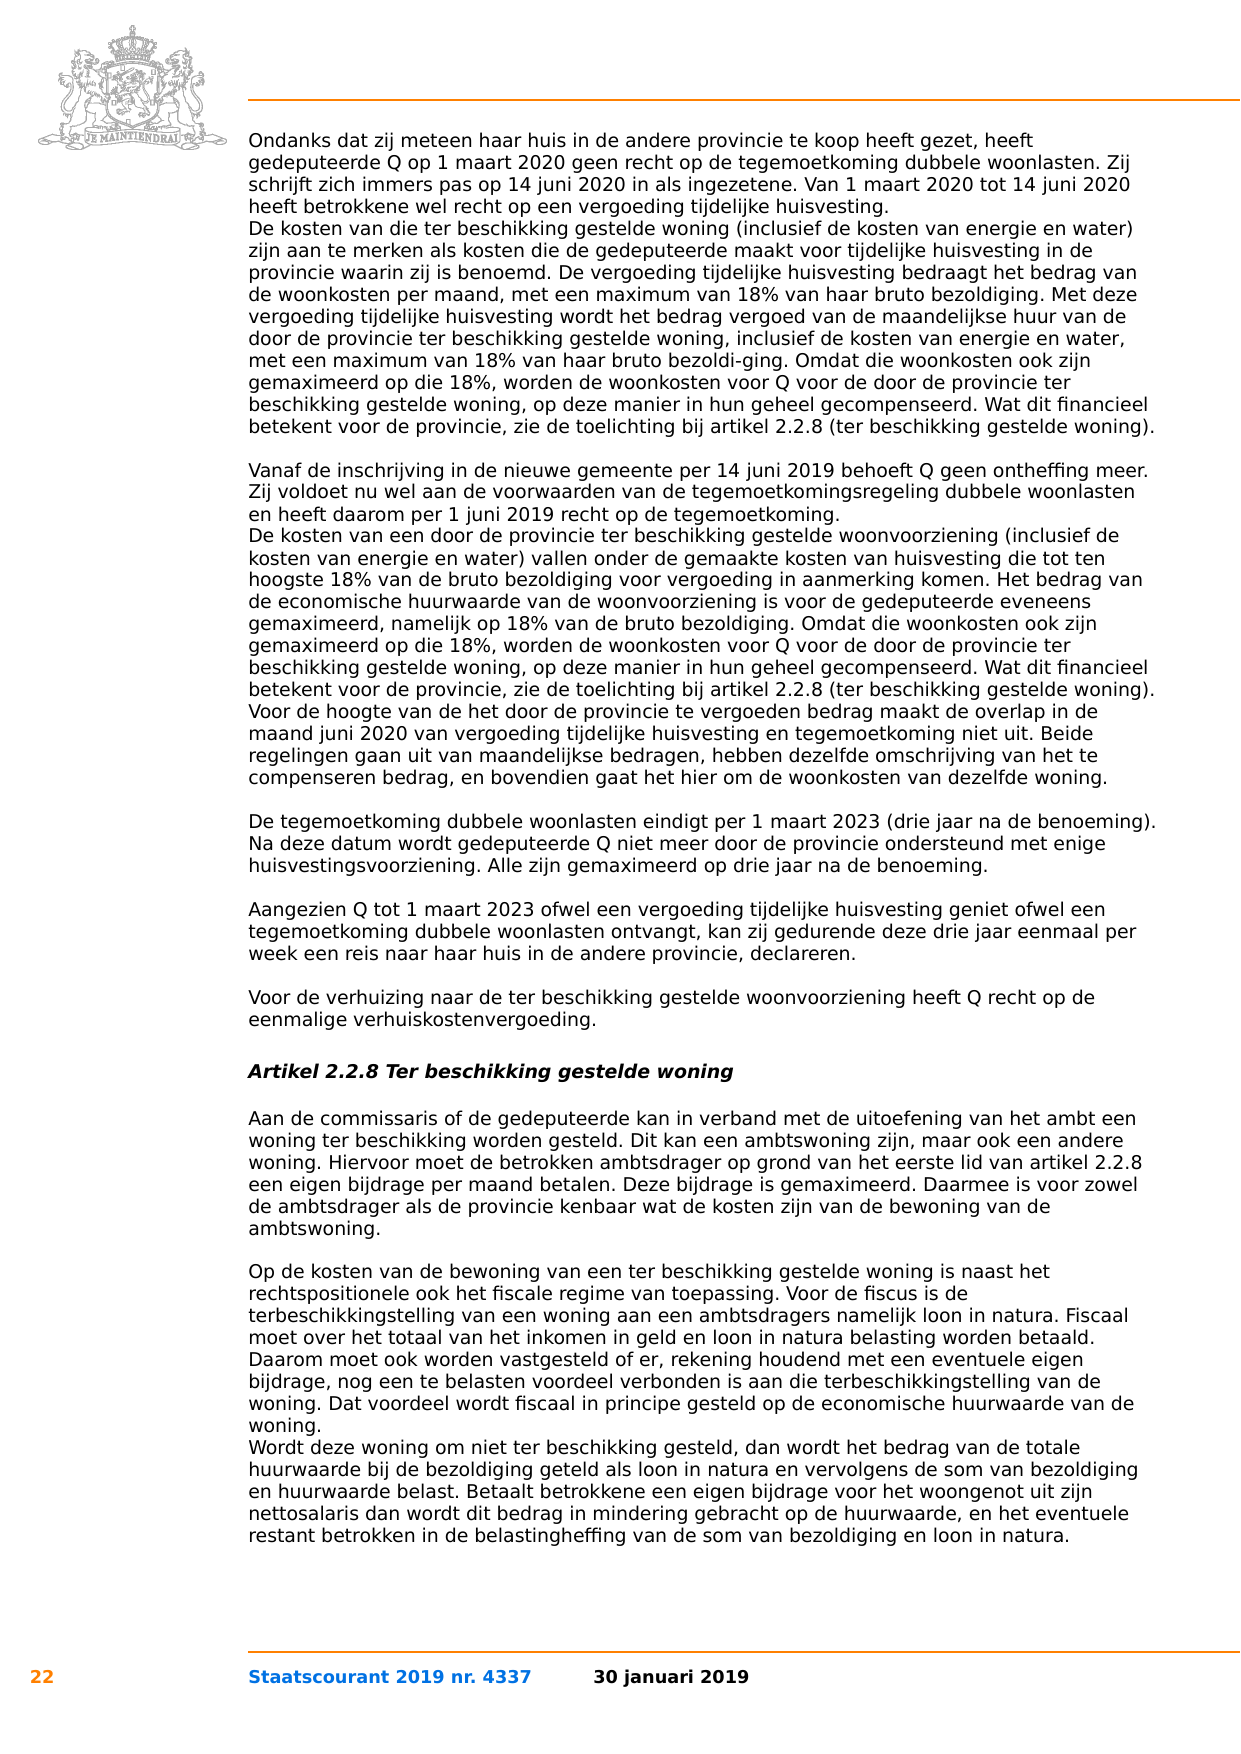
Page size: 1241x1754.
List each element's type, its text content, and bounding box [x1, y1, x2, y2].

text Vanaf de inschrijving in de nieuwe gemeente per 14 juni 2019 behoeft Q geen ontheffing meer. Zij voldoet nu wel aan de voorwaarden van de tegemoetkomingsregeling dubbele woonlasten en heeft daarom per 1 juni 2019 recht op de tegemoetkoming. [248, 459, 1163, 525]
text Voor de verhuizing naar de ter beschikking gestelde woonvoorziening heeft Q recht op de eenmalige verhuiskostenvergoeding. [248, 987, 1163, 1031]
subtitle Artikel 2.2.8 Ter beschikking gestelde woning [248, 1061, 1163, 1083]
text Ondanks dat zij meteen haar huis in de andere provincie te koop heeft gezet, heeft gedeputeerde Q op 1 maart 2020 geen recht op de tegemoetkoming dubbele woonlasten. Zij schrijft zich immers pas op 14 juni 2020 in als ingezetene. Van 1 maart 2020 tot 14 juni 2020 heeft betrokkene wel recht op een vergoeding tijdelijke huisvesting. [248, 130, 1163, 218]
text Aangezien Q tot 1 maart 2023 ofwel een vergoeding tijdelijke huisvesting geniet ofwel een tegemoetkoming dubbele woonlasten ontvangt, kan zij gedurende deze drie jaar eenmaal per week een reis naar haar huis in de andere provincie, declareren. [248, 899, 1163, 965]
text Wordt deze woning om niet ter beschikking gesteld, dan wordt het bedrag van de totale huurwaarde bij de bezoldiging geteld als loon in natura en vervolgens de som van bezoldiging en huurwaarde belast. Betaalt betrokkene een eigen bijdrage voor het woongenot uit zijn nettosalaris dan wordt dit bedrag in mindering gebracht op de huurwaarde, en het eventuele restant betrokken in de belastingheffing van de som van bezoldiging en loon in natura. [248, 1437, 1163, 1547]
text Aan de commissaris of de gedeputeerde kan in verband met de uitoefening van het ambt een woning ter beschikking worden gesteld. Dit kan een ambtswoning zijn, maar ook een andere woning. Hiervoor moet de betrokken ambtsdrager op grond van het eerste lid van artikel 2.2.8 een eigen bijdrage per maand betalen. Deze bijdrage is gemaximeerd. Daarmee is voor zowel de ambtsdrager als de provincie kenbaar wat de kosten zijn van de bewoning van de ambtswoning. [248, 1108, 1163, 1239]
picture [38, 25, 227, 150]
text De kosten van een door de provincie ter beschikking gestelde woonvoorziening (inclusief de kosten van energie en water) vallen onder de gemaakte kosten van huisvesting die tot ten hoogste 18% van de bruto bezoldiging voor vergoeding in aanmerking komen. Het bedrag van de economische huurwaarde van de woonvoorziening is voor de gedeputeerde eveneens gemaximeerd, namelijk op 18% van de bruto bezoldiging. Omdat die woonkosten ook zijn gemaximeerd op die 18%, worden de woonkosten voor Q voor de door de provincie ter beschikking gestelde woning, op deze manier in hun geheel gecompenseerd. Wat dit financieel betekent voor de provincie, zie de toelichting bij artikel 2.2.8 (ter beschikking gestelde woning). [248, 525, 1163, 701]
text De tegemoetkoming dubbele woonlasten eindigt per 1 maart 2023 (drie jaar na de benoeming). Na deze datum wordt gedeputeerde Q niet meer door de provincie ondersteund met enige huisvestingsvoorziening. Alle zijn gemaximeerd op drie jaar na de benoeming. [248, 811, 1163, 877]
text Op de kosten van de bewoning van een ter beschikking gestelde woning is naast het rechtspositionele ook het fiscale regime van toepassing. Voor de fiscus is de terbeschikkingstelling van een woning aan een ambtsdragers namelijk loon in natura. Fiscaal moet over het totaal van het inkomen in geld en loon in natura belasting worden betaald. Daarom moet ook worden vastgesteld of er, rekening houdend met een eventuele eigen bijdrage, nog een te belasten voordeel verbonden is aan die terbeschikkingstelling van de woning. Dat voordeel wordt fiscaal in principe gesteld op de economische huurwaarde van de woning. [248, 1261, 1163, 1437]
text Voor de hoogte van de het door de provincie te vergoeden bedrag maakt de overlap in de maand juni 2020 van vergoeding tijdelijke huisvesting en tegemoetkoming niet uit. Beide regelingen gaan uit van maandelijkse bedragen, hebben dezelfde omschrijving van het te compenseren bedrag, en bovendien gaat het hier om de woonkosten van dezelfde woning. [248, 701, 1163, 789]
text De kosten van die ter beschikking gestelde woning (inclusief de kosten van energie en water) zijn aan te merken als kosten die de gedeputeerde maakt voor tijdelijke huisvesting in de provincie waarin zij is benoemd. De vergoeding tijdelijke huisvesting bedraagt het bedrag van de woonkosten per maand, met een maximum van 18% van haar bruto bezoldiging. Met deze vergoeding tijdelijke huisvesting wordt het bedrag vergoed van de maandelijkse huur van de door de provincie ter beschikking gestelde woning, inclusief de kosten van energie en water, met een maximum van 18% van haar bruto bezoldi-ging. Omdat die woonkosten ook zijn gemaximeerd op die 18%, worden de woonkosten voor Q voor de door de provincie ter beschikking gestelde woning, op deze manier in hun geheel gecompenseerd. Wat dit financieel betekent voor de provincie, zie de toelichting bij artikel 2.2.8 (ter beschikking gestelde woning). [248, 218, 1163, 438]
